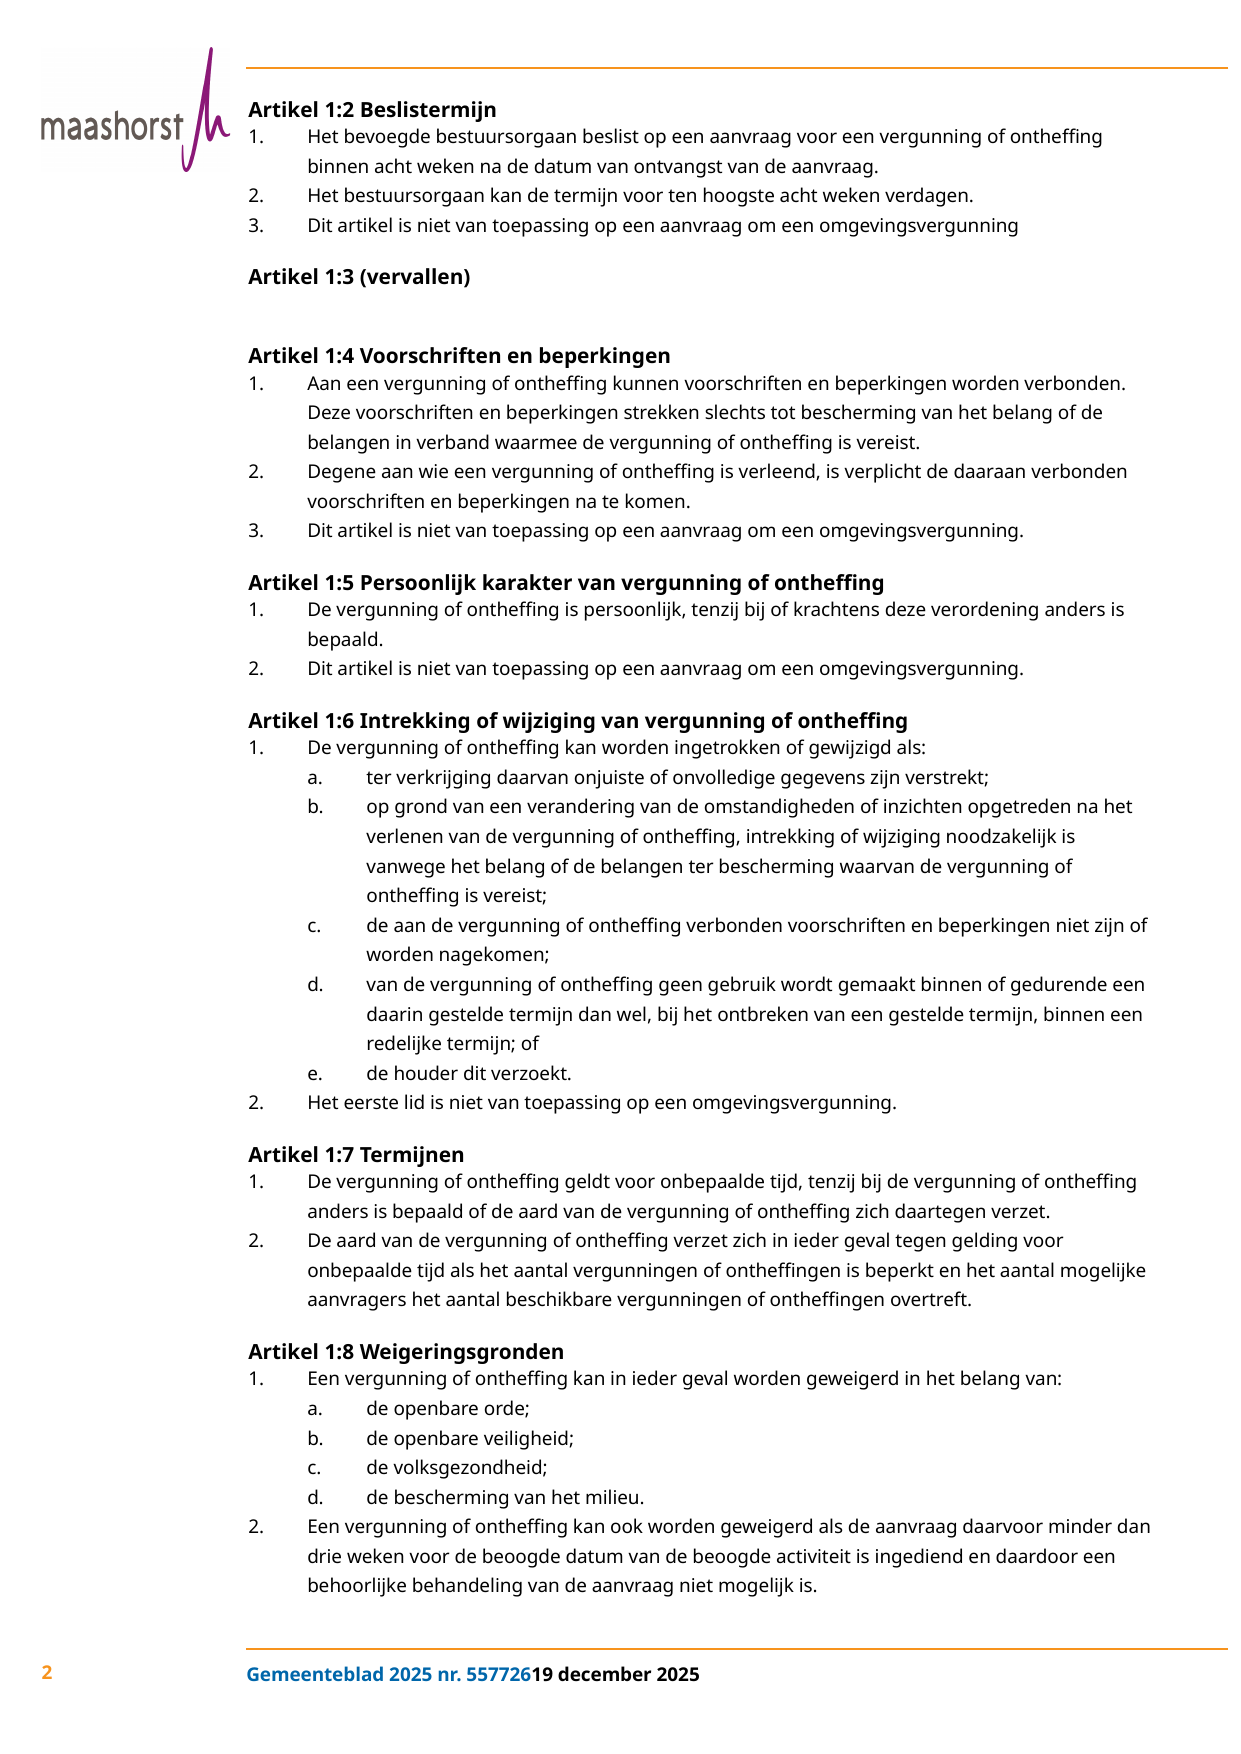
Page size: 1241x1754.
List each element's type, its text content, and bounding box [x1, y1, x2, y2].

list Dit artikel is niet van toepassing op een aanvraag om een omgevingsvergunning [248, 212, 1152, 238]
text Artikel 1:5 Persoonlijk karakter van vergunning of ontheffing [248, 568, 1152, 596]
list van de vergunning of ontheffing geen gebruik wordt gemaakt binnen of gedurende een daarin gestelde termijn dan wel, bij het ontbreken van een gestelde termijn, binnen een redelijke termijn; of [307, 971, 1152, 1056]
list de aan de vergunning of ontheffing verbonden voorschriften en beperkingen niet zijn of worden nagekomen; [307, 912, 1152, 967]
list Degene aan wie een vergunning of ontheffing is verleend, is verplicht de daaraan verbonden voorschriften en beperkingen na te komen. [248, 458, 1152, 514]
list op grond van een verandering van de omstandigheden of inzichten opgetreden na het verlenen van de vergunning of ontheffing, intrekking of wijziging noodzakelijk is vanwege het belang of de belangen ter bescherming waarvan de vergunning of ontheffing is vereist; [307, 794, 1152, 908]
list Het eerste lid is niet van toepassing op een omgevingsvergunning. [248, 1089, 1152, 1115]
list De vergunning of ontheffing geldt voor onbepaalde tijd, tenzij bij de vergunning of ontheffing anders is bepaald of de aard van de vergunning of ontheffing zich daartegen verzet. [248, 1168, 1152, 1224]
list Het bevoegde bestuursorgaan beslist op een aanvraag voor een vergunning of ontheffing binnen acht weken na de datum van ontvangst van de aanvraag. [248, 123, 1152, 178]
picture [41, 47, 231, 172]
list de houder dit verzoekt. [307, 1060, 1152, 1086]
list De vergunning of ontheffing is persoonlijk, tenzij bij of krachtens deze verordening anders is bepaald. [248, 596, 1152, 652]
text Artikel 1:3 (vervallen) [248, 262, 1152, 291]
text Artikel 1:6 Intrekking of wijziging van vergunning of ontheffing [248, 706, 1152, 734]
list de openbare orde; [307, 1395, 1152, 1421]
list de volksgezondheid; [307, 1454, 1152, 1480]
text Artikel 1:8 Weigeringsgronden [248, 1337, 1152, 1366]
list Een vergunning of ontheffing kan ook worden geweigerd als de aanvraag daarvoor minder dan drie weken voor de beoogde datum van de beoogde activiteit is ingediend en daardoor een behoorlijke behandeling van de aanvraag niet mogelijk is. [248, 1513, 1152, 1598]
list Dit artikel is niet van toepassing op een aanvraag om een omgevingsvergunning. [248, 656, 1152, 681]
text Artikel 1:2 Beslistermijn [248, 95, 1152, 123]
list de bescherming van het milieu. [307, 1484, 1152, 1509]
list de openbare veiligheid; [307, 1425, 1152, 1450]
list Het bestuursorgaan kan de termijn voor ten hoogste acht weken verdagen. [248, 182, 1152, 208]
list De aard van de vergunning of ontheffing verzet zich in ieder geval tegen gelding voor onbepaalde tijd als het aantal vergunningen of ontheffingen is beperkt en het aantal mogelijke aanvragers het aantal beschikbare vergunningen of ontheffingen overtreft. [248, 1227, 1152, 1312]
list Aan een vergunning of ontheffing kunnen voorschriften en beperkingen worden verbonden. Deze voorschriften en beperkingen strekken slechts tot bescherming van het belang of de belangen in verband waarmee de vergunning of ontheffing is vereist. [248, 370, 1152, 454]
text Artikel 1:4 Voorschriften en beperkingen [248, 341, 1152, 370]
list Dit artikel is niet van toepassing op een aanvraag om een omgevingsvergunning. [248, 518, 1152, 543]
list Een vergunning of ontheffing kan in ieder geval worden geweigerd in het belang van: [248, 1366, 1152, 1391]
text Artikel 1:7 Termijnen [248, 1140, 1152, 1168]
list ter verkrijging daarvan onjuiste of onvolledige gegevens zijn verstrekt; [307, 764, 1152, 790]
list De vergunning of ontheffing kan worden ingetrokken of gewijzigd als: [248, 734, 1152, 760]
